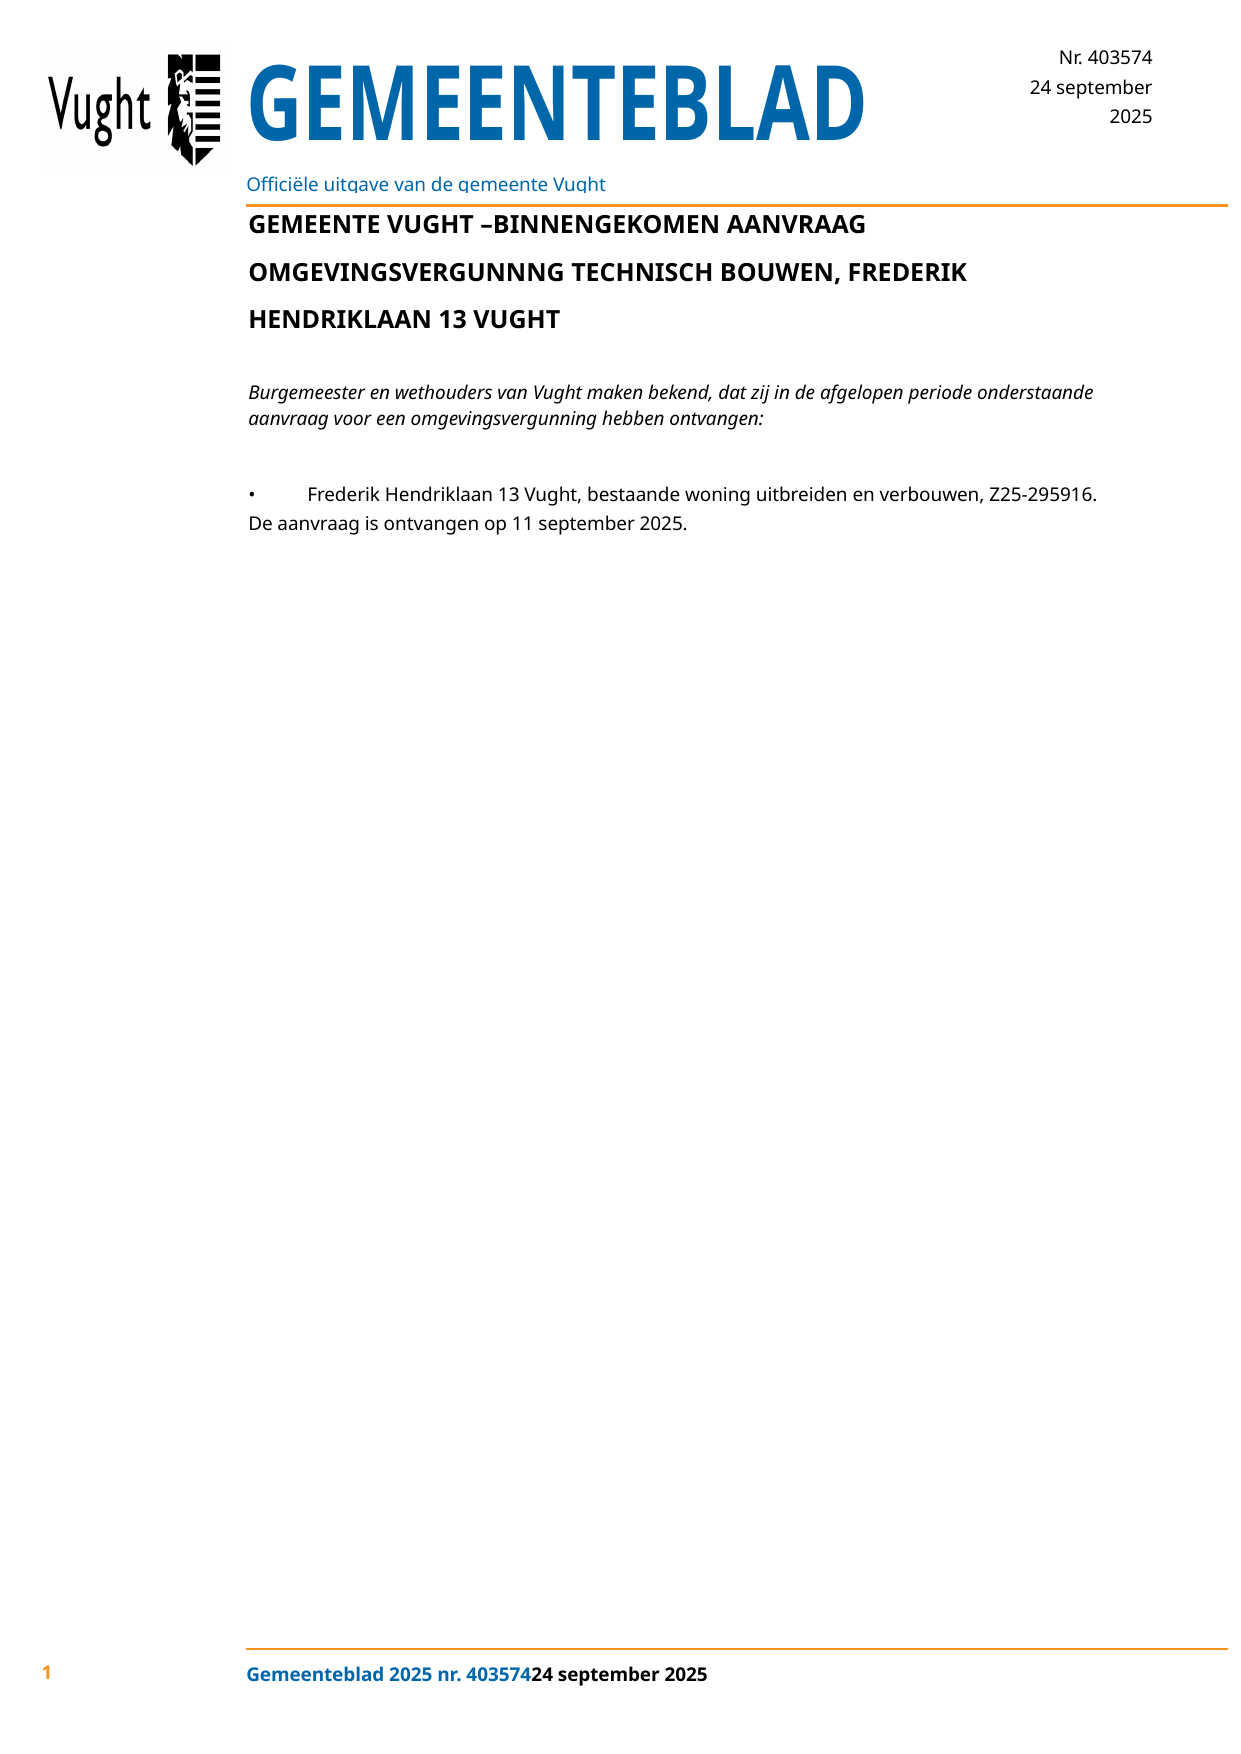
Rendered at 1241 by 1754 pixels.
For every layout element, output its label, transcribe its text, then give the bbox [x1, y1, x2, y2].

text De aanvraag is ontvangen op 11 september 2025. [248, 511, 1152, 536]
text Burgemeester en wethouders van Vught maken bekend, dat zij in de afgelopen periode onderstaande aanvraag voor een omgevingsvergunning hebben ontvangen: [248, 379, 1152, 431]
text GEMEENTE VUGHT –BINNENGEKOMEN AANVRAAG OMGEVINGSVERGUNNNG TECHNISCH BOUWEN, FREDERIK HENDRIKLAAN 13 VUGHT [248, 207, 1152, 336]
list Frederik Hendriklaan 13 Vught, bestaande woning uitbreiden en verbouwen, Z25-295916. [248, 481, 1152, 507]
picture [41, 47, 231, 172]
